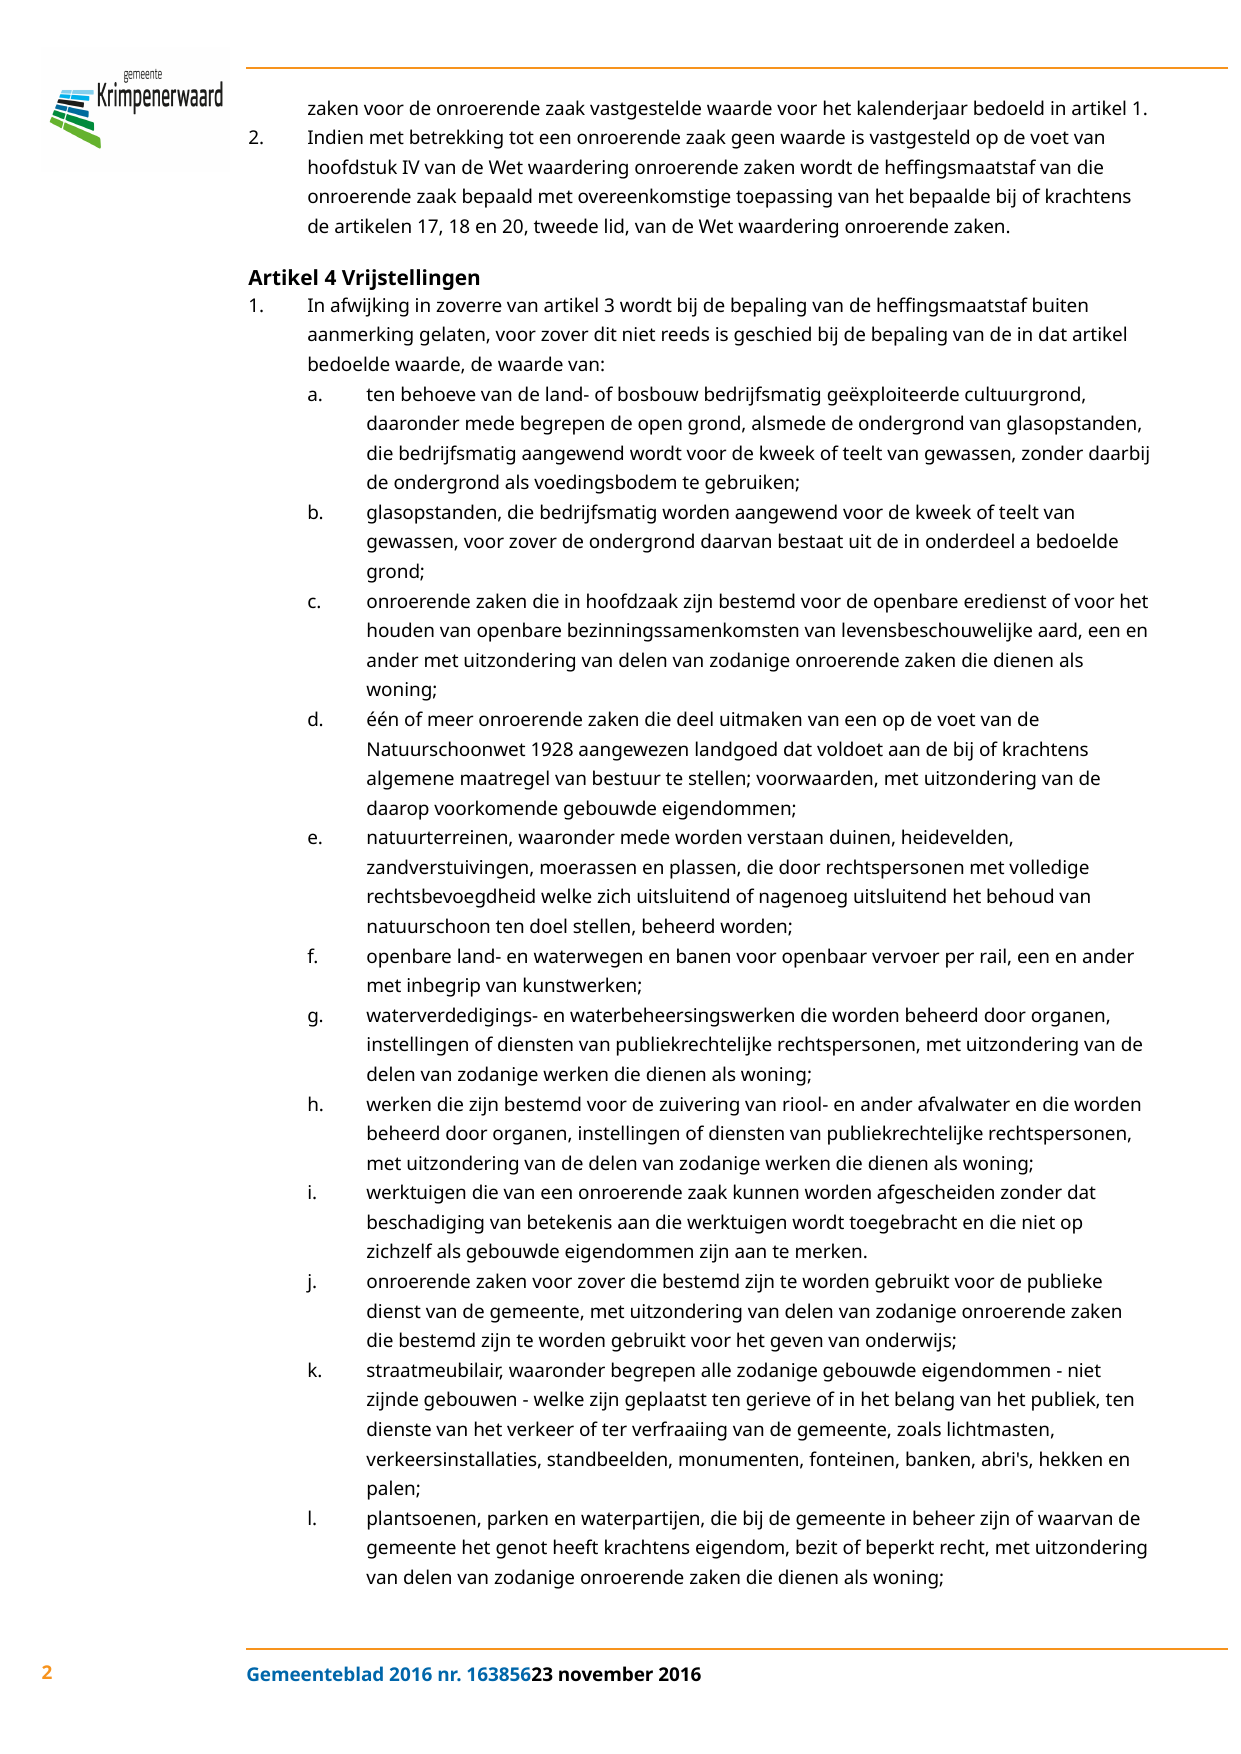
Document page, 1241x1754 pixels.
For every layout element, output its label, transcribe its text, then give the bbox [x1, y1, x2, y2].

list één of meer onroerende zaken die deel uitmaken van een op de voet van de Natuurschoonwet 1928 aangewezen landgoed dat voldoet aan de bij of krachtens algemene maatregel van bestuur te stellen; voorwaarden, met uitzondering van de daarop voorkomende gebouwde eigendommen; [307, 706, 1152, 821]
list zaken voor de onroerende zaak vastgestelde waarde voor het kalenderjaar bedoeld in artikel 1. [248, 95, 1152, 121]
list onroerende zaken die in hoofdzaak zijn bestemd voor de openbare eredienst of voor het houden van openbare bezinningssamenkomsten van levensbeschouwelijke aard, een en ander met uitzondering van delen van zodanige onroerende zaken die dienen als woning; [307, 588, 1152, 702]
list openbare land- en waterwegen en banen voor openbaar vervoer per rail, een en ander met inbegrip van kunstwerken; [307, 943, 1152, 998]
list straatmeubilair, waaronder begrepen alle zodanige gebouwde eigendommen - niet zijnde gebouwen - welke zijn geplaatst ten gerieve of in het belang van het publiek, ten dienste van het verkeer of ter verfraaiing van de gemeente, zoals lichtmasten, verkeersinstallaties, standbeelden, monumenten, fonteinen, banken, abri's, hekken en palen; [307, 1357, 1152, 1501]
list In afwijking in zoverre van artikel 3 wordt bij de bepaling van de heffingsmaatstaf buiten aanmerking gelaten, voor zover dit niet reeds is geschied bij de bepaling van de in dat artikel bedoelde waarde, de waarde van: [248, 292, 1152, 377]
list glasopstanden, die bedrijfsmatig worden aangewend voor de kweek of teelt van gewassen, voor zover de ondergrond daarvan bestaat uit de in onderdeel a bedoelde grond; [307, 499, 1152, 584]
list plantsoenen, parken en waterpartijen, die bij de gemeente in beheer zijn of waarvan de gemeente het genot heeft krachtens eigendom, bezit of beperkt recht, met uitzondering van delen van zodanige onroerende zaken die dienen als woning; [307, 1505, 1152, 1590]
list Indien met betrekking tot een onroerende zaak geen waarde is vastgesteld op de voet van hoofdstuk IV van de Wet waardering onroerende zaken wordt de heffingsmaatstaf van die onroerende zaak bepaald met overeenkomstige toepassing van het bepaalde bij of krachtens de artikelen 17, 18 en 20, tweede lid, van de Wet waardering onroerende zaken. [248, 124, 1152, 239]
list waterverdedigings- en waterbeheersingswerken die worden beheerd door organen, instellingen of diensten van publiekrechtelijke rechtspersonen, met uitzondering van de delen van zodanige werken die dienen als woning; [307, 1002, 1152, 1087]
list natuurterreinen, waaronder mede worden verstaan duinen, heidevelden, zandverstuivingen, moerassen en plassen, die door rechtspersonen met volledige rechtsbevoegdheid welke zich uitsluitend of nagenoeg uitsluitend het behoud van natuurschoon ten doel stellen, beheerd worden; [307, 824, 1152, 939]
picture [41, 47, 231, 172]
list ten behoeve van de land- of bosbouw bedrijfsmatig geëxploiteerde cultuurgrond, daaronder mede begrepen de open grond, alsmede de ondergrond van glasopstanden, die bedrijfsmatig aangewend wordt voor de kweek of teelt van gewassen, zonder daarbij de ondergrond als voedingsbodem te gebruiken; [307, 381, 1152, 495]
text Artikel 4 Vrijstellingen [248, 263, 1152, 292]
list werktuigen die van een onroerende zaak kunnen worden afgescheiden zonder dat beschadiging van betekenis aan die werktuigen wordt toegebracht en die niet op zichzelf als gebouwde eigendommen zijn aan te merken. [307, 1179, 1152, 1264]
list onroerende zaken voor zover die bestemd zijn te worden gebruikt voor de publieke dienst van de gemeente, met uitzondering van delen van zodanige onroerende zaken die bestemd zijn te worden gebruikt voor het geven van onderwijs; [307, 1268, 1152, 1353]
list werken die zijn bestemd voor de zuivering van riool- en ander afvalwater en die worden beheerd door organen, instellingen of diensten van publiekrechtelijke rechtspersonen, met uitzondering van de delen van zodanige werken die dienen als woning; [307, 1091, 1152, 1176]
